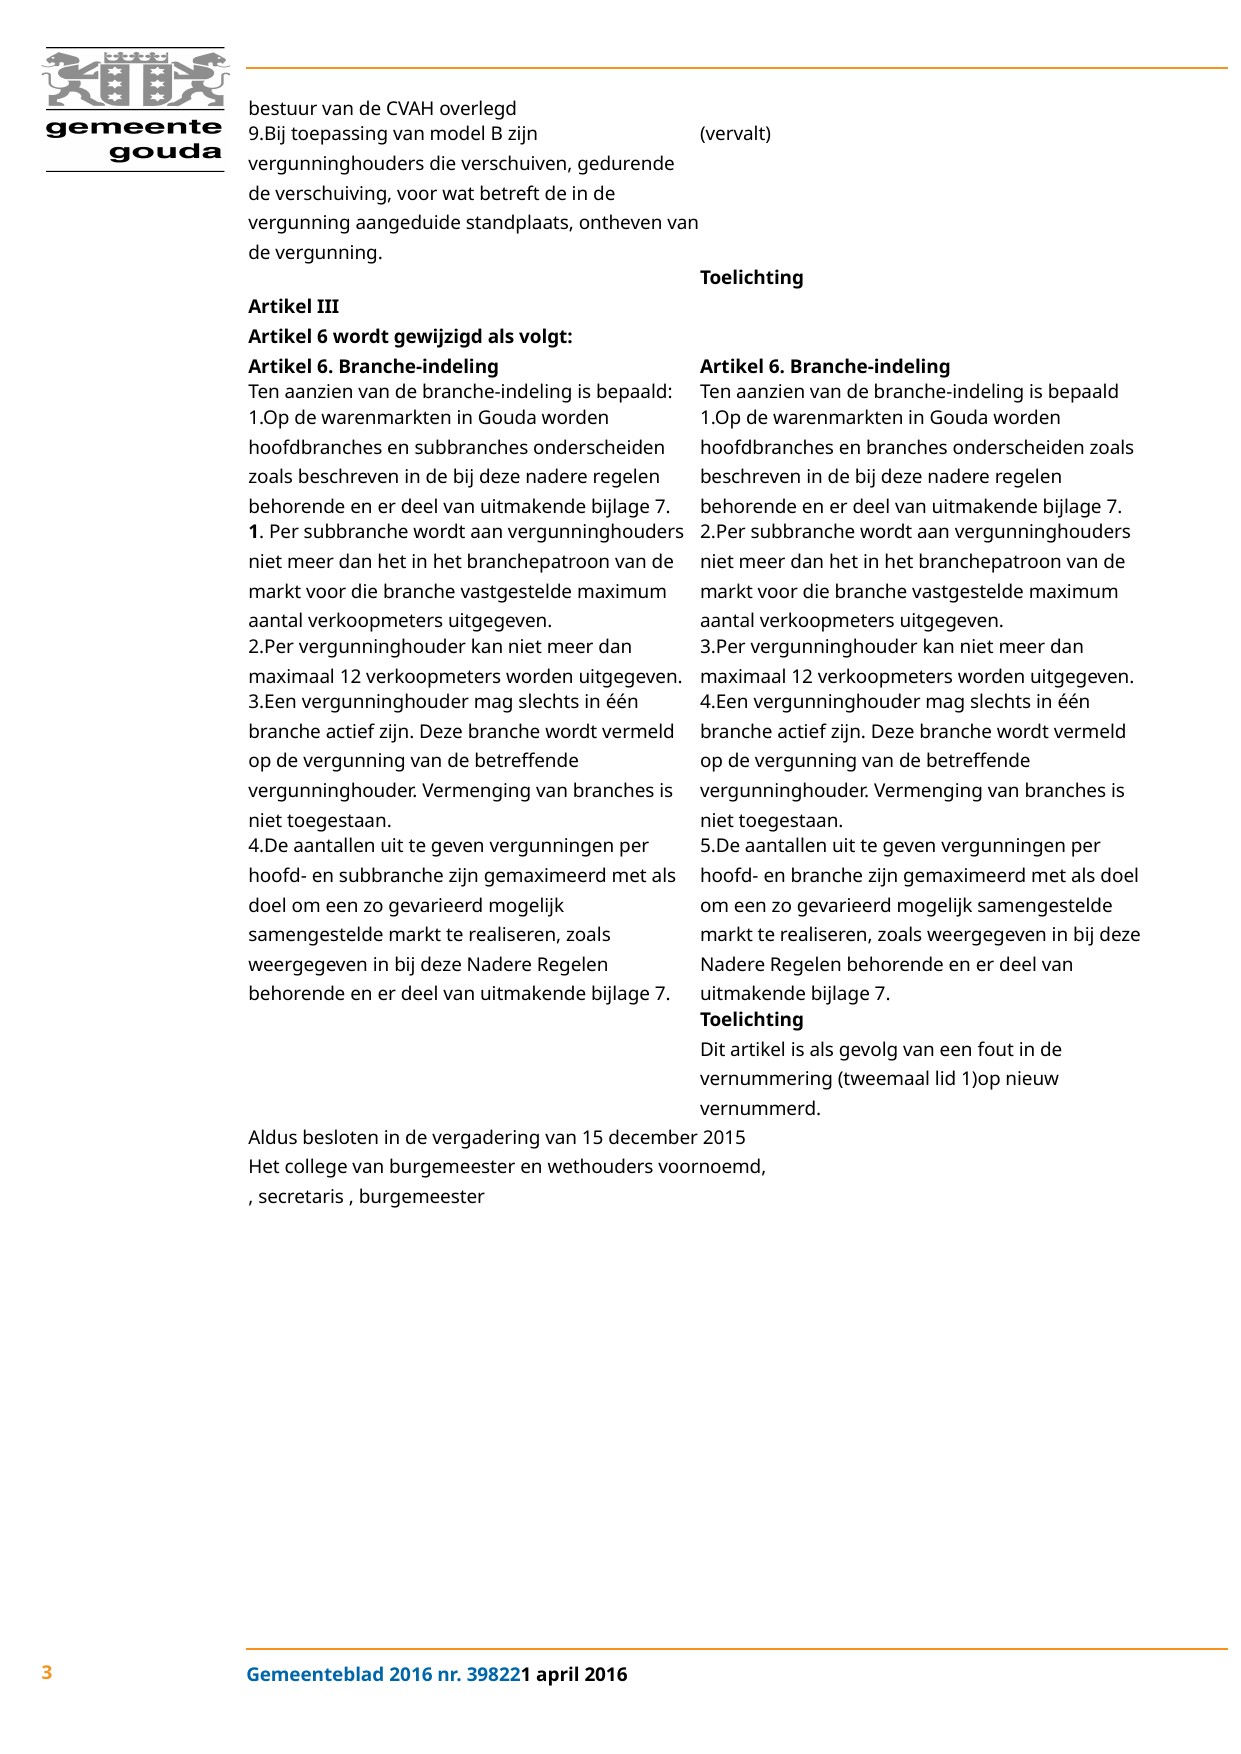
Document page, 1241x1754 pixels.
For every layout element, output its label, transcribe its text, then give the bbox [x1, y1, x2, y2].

table_cell 9.Bij toepassing van model B zijn vergunninghouders die verschuiven, gedurende de verschuiving, voor wat betreft de in de vergunning aangeduide standplaats, ontheven van de vergunning. [248, 121, 700, 264]
table_cell Ten aanzien van de branche-indeling is bepaald: [248, 379, 700, 404]
text Het college van burgemeester en wethouders voornoemd, [248, 1153, 1152, 1179]
table_header Artikel 6. Branche-indeling [248, 353, 700, 378]
table_cell 5.De aantallen uit te geven vergunningen per hoofd- en branche zijn gemaximeerd met als doel om een zo gevarieerd mogelijk samengestelde markt te realiseren, zoals weergegeven in bij deze Nadere Regelen behorende en er deel van uitmakende bijlage 7. [700, 833, 1152, 1006]
text Artikel III [248, 293, 1152, 319]
table_cell Toelichting [700, 265, 1152, 290]
table_cell bestuur van de CVAH overlegd [248, 95, 700, 121]
table_cell Ten aanzien van de branche-indeling is bepaald [700, 379, 1152, 404]
table_cell Toelichting Dit artikel is als gevolg van een fout in de vernummering (tweemaal lid 1)op nieuw vernummerd. [700, 1006, 1152, 1121]
table_header Artikel 6. Branche-indeling [700, 353, 1152, 378]
table_cell 1. Per subbranche wordt aan vergunninghouders niet meer dan het in het branchepatroon van de markt voor die branche vastgestelde maximum aantal verkoopmeters uitgegeven. [248, 519, 700, 633]
table_cell 1.Op de warenmarkten in Gouda worden hoofdbranches en subbranches onderscheiden zoals beschreven in de bij deze nadere regelen behorende en er deel van uitmakende bijlage 7. [248, 404, 700, 519]
table_cell [248, 265, 700, 290]
table_cell 3.Een vergunninghouder mag slechts in één branche actief zijn. Deze branche wordt vermeld op de vergunning van de betreffende vergunninghouder. Vermenging van branches is niet toegestaan. [248, 689, 700, 833]
table_cell 2.Per vergunninghouder kan niet meer dan maximaal 12 verkoopmeters worden uitgegeven. [248, 633, 700, 688]
text , secretaris , burgemeester [248, 1183, 1152, 1209]
table_cell [700, 95, 1152, 121]
table_cell 4.Een vergunninghouder mag slechts in één branche actief zijn. Deze branche wordt vermeld op de vergunning van de betreffende vergunninghouder. Vermenging van branches is niet toegestaan. [700, 689, 1152, 833]
table_cell 3.Per vergunninghouder kan niet meer dan maximaal 12 verkoopmeters worden uitgegeven. [700, 633, 1152, 688]
table_cell 2.Per subbranche wordt aan vergunninghouders niet meer dan het in het branchepatroon van de markt voor die branche vastgestelde maximum aantal verkoopmeters uitgegeven. [700, 519, 1152, 633]
table_cell 4.De aantallen uit te geven vergunningen per hoofd- en subbranche zijn gemaximeerd met als doel om een zo gevarieerd mogelijk samengestelde markt te realiseren, zoals weergegeven in bij deze Nadere Regelen behorende en er deel van uitmakende bijlage 7. [248, 833, 700, 1006]
table_cell [248, 1006, 700, 1121]
picture [41, 47, 231, 172]
text Aldus besloten in de vergadering van 15 december 2015 [248, 1124, 1152, 1150]
table_cell 1.Op de warenmarkten in Gouda worden hoofdbranches en branches onderscheiden zoals beschreven in de bij deze nadere regelen behorende en er deel van uitmakende bijlage 7. [700, 404, 1152, 519]
table_cell (vervalt) [700, 121, 1152, 264]
text Artikel 6 wordt gewijzigd als volgt: [248, 323, 1152, 349]
